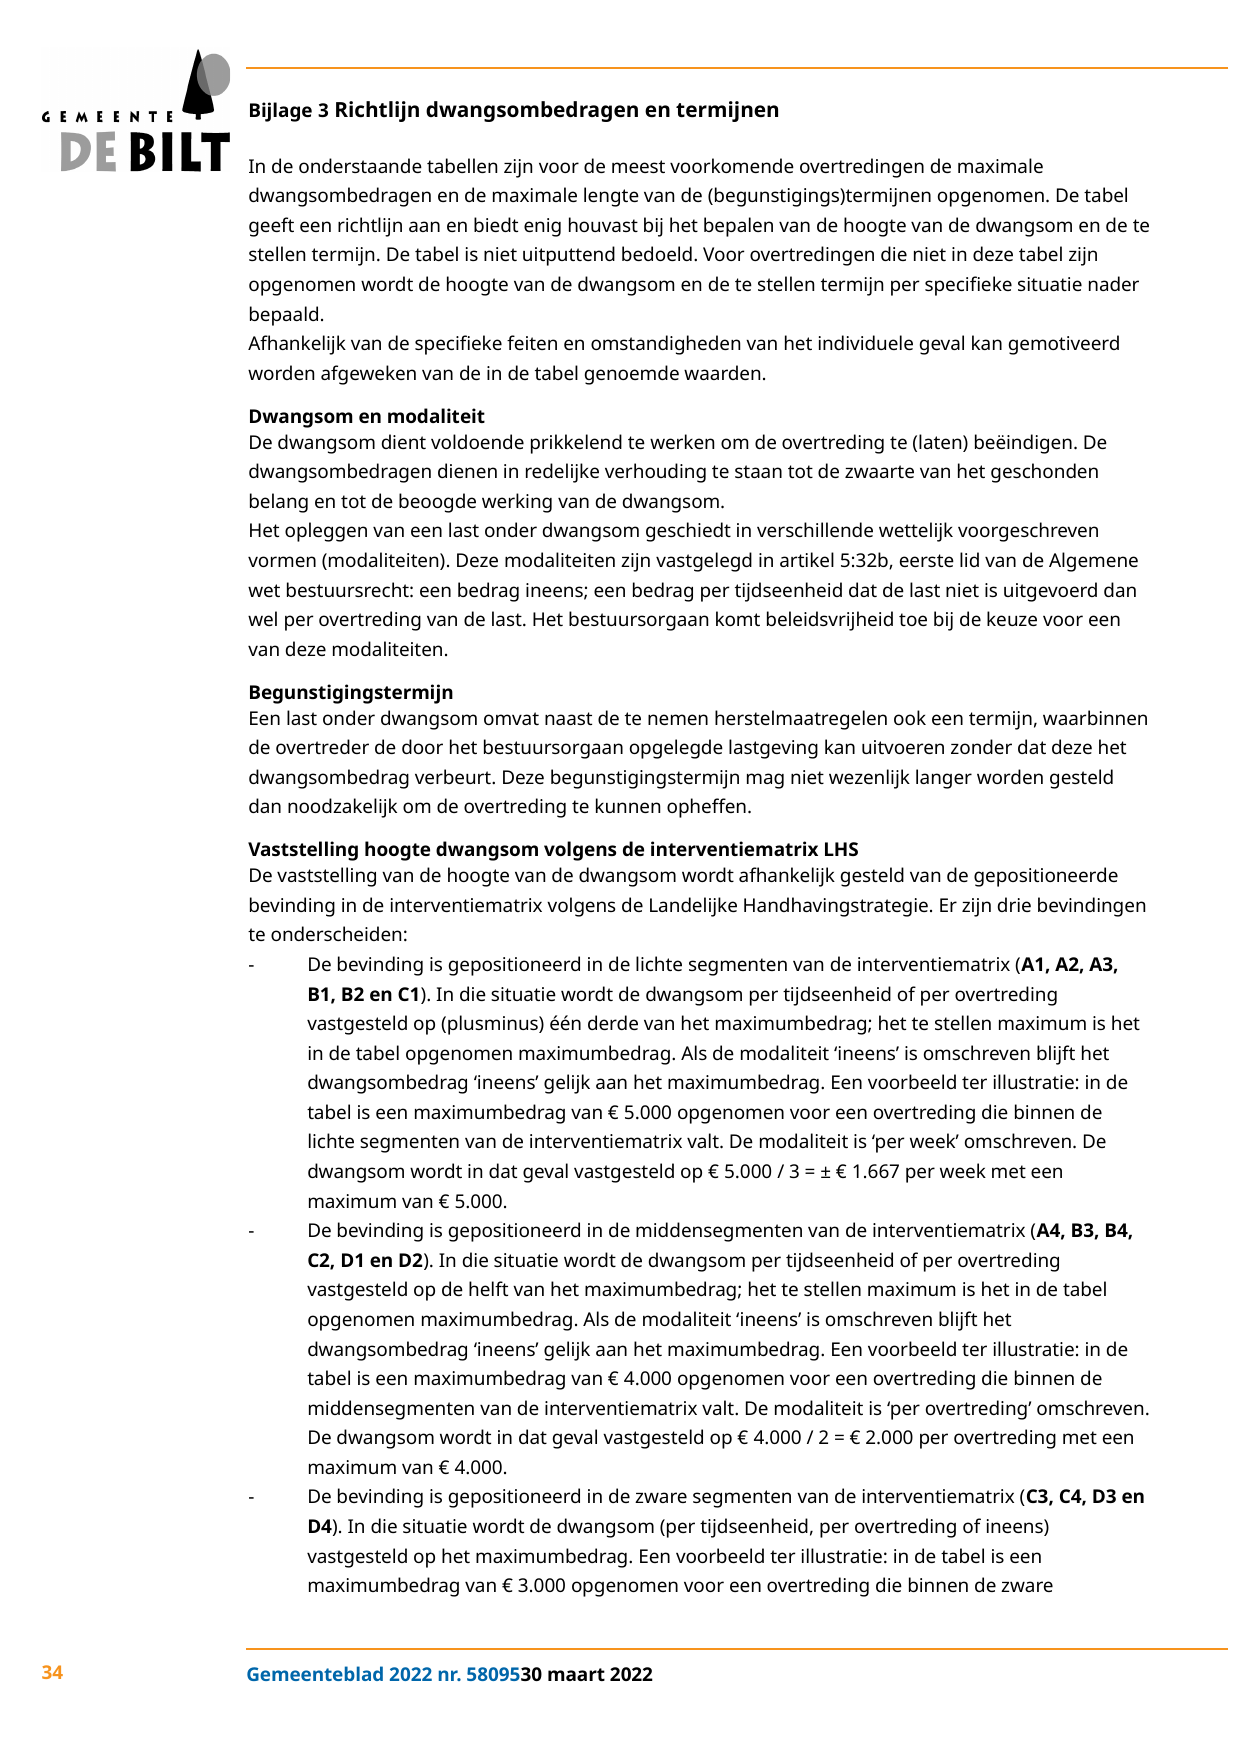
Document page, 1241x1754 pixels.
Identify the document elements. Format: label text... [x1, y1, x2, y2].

text Begunstigingstermijn [248, 679, 1152, 705]
picture [41, 47, 231, 172]
text Het opleggen van een last onder dwangsom geschiedt in verschillende wettelijk voorgeschreven vormen (modaliteiten). Deze modaliteiten zijn vastgelegd in artikel 5:32b, eerste lid van de Algemene wet bestuursrecht: een bedrag ineens; een bedrag per tijdseenheid dat de last niet is uitgevoerd dan wel per overtreding van de last. Het bestuursorgaan komt beleidsvrijheid toe bij de keuze voor een van deze modaliteiten. [248, 518, 1152, 662]
text Afhankelijk van de specifieke feiten en omstandigheden van het individuele geval kan gemotiveerd worden afgeweken van de in de tabel genoemde waarden. [248, 330, 1152, 386]
list De bevinding is gepositioneerd in de lichte segmenten van de interventiematrix (A1, A2, A3, B1, B2 en C1). In die situatie wordt de dwangsom per tijdseenheid of per overtreding vastgesteld op (plusminus) één derde van het maximumbedrag; het te stellen maximum is het in de tabel opgenomen maximumbedrag. Als de modaliteit ‘ineens’ is omschreven blijft het dwangsombedrag ‘ineens’ gelijk aan het maximumbedrag. Een voorbeeld ter illustratie: in de tabel is een maximumbedrag van € 5.000 opgenomen voor een overtreding die binnen de lichte segmenten van de interventiematrix valt. De modaliteit is ‘per week’ omschreven. De dwangsom wordt in dat geval vastgesteld op € 5.000 / 3 = ± € 1.667 per week met een maximum van € 5.000. [248, 951, 1152, 1213]
text In de onderstaande tabellen zijn voor de meest voorkomende overtredingen de maximale dwangsombedragen en de maximale lengte van de (begunstigings)termijnen opgenomen. De tabel geeft een richtlijn aan en biedt enig houvast bij het bepalen van de hoogte van de dwangsom en de te stellen termijn. De tabel is niet uitputtend bedoeld. Voor overtredingen die niet in deze tabel zijn opgenomen wordt de hoogte van de dwangsom en de te stellen termijn per specifieke situatie nader bepaald. [248, 153, 1152, 327]
text De vaststelling van de hoogte van de dwangsom wordt afhankelijk gesteld van de gepositioneerde bevinding in de interventiematrix volgens de Landelijke Handhavingstrategie. Er zijn drie bevindingen te onderscheiden: [248, 862, 1152, 947]
text Vaststelling hoogte dwangsom volgens de interventiematrix LHS [248, 837, 1152, 862]
text Bijlage 3 Richtlijn dwangsombedragen en termijnen [248, 95, 1152, 123]
list De bevinding is gepositioneerd in de zware segmenten van de interventiematrix (C3, C4, D3 en D4). In die situatie wordt de dwangsom (per tijdseenheid, per overtreding of ineens) vastgesteld op het maximumbedrag. Een voorbeeld ter illustratie: in de tabel is een maximumbedrag van € 3.000 opgenomen voor een overtreding die binnen de zware [248, 1484, 1152, 1598]
text Dwangsom en modaliteit [248, 403, 1152, 429]
list De bevinding is gepositioneerd in de middensegmenten van de interventiematrix (A4, B3, B4, C2, D1 en D2). In die situatie wordt de dwangsom per tijdseenheid of per overtreding vastgesteld op de helft van het maximumbedrag; het te stellen maximum is het in de tabel opgenomen maximumbedrag. Als de modaliteit ‘ineens’ is omschreven blijft het dwangsombedrag ‘ineens’ gelijk aan het maximumbedrag. Een voorbeeld ter illustratie: in de tabel is een maximumbedrag van € 4.000 opgenomen voor een overtreding die binnen de middensegmenten van de interventiematrix valt. De modaliteit is ‘per overtreding’ omschreven. De dwangsom wordt in dat geval vastgesteld op € 4.000 / 2 = € 2.000 per overtreding met een maximum van € 4.000. [248, 1217, 1152, 1480]
text De dwangsom dient voldoende prikkelend te werken om de overtreding te (laten) beëindigen. De dwangsombedragen dienen in redelijke verhouding te staan tot de zwaarte van het geschonden belang en tot de beoogde werking van de dwangsom. [248, 429, 1152, 514]
text Een last onder dwangsom omvat naast de te nemen herstelmaatregelen ook een termijn, waarbinnen de overtreder de door het bestuursorgaan opgelegde lastgeving kan uitvoeren zonder dat deze het dwangsombedrag verbeurt. Deze begunstigingstermijn mag niet wezenlijk langer worden gesteld dan noodzakelijk om de overtreding te kunnen opheffen. [248, 705, 1152, 819]
